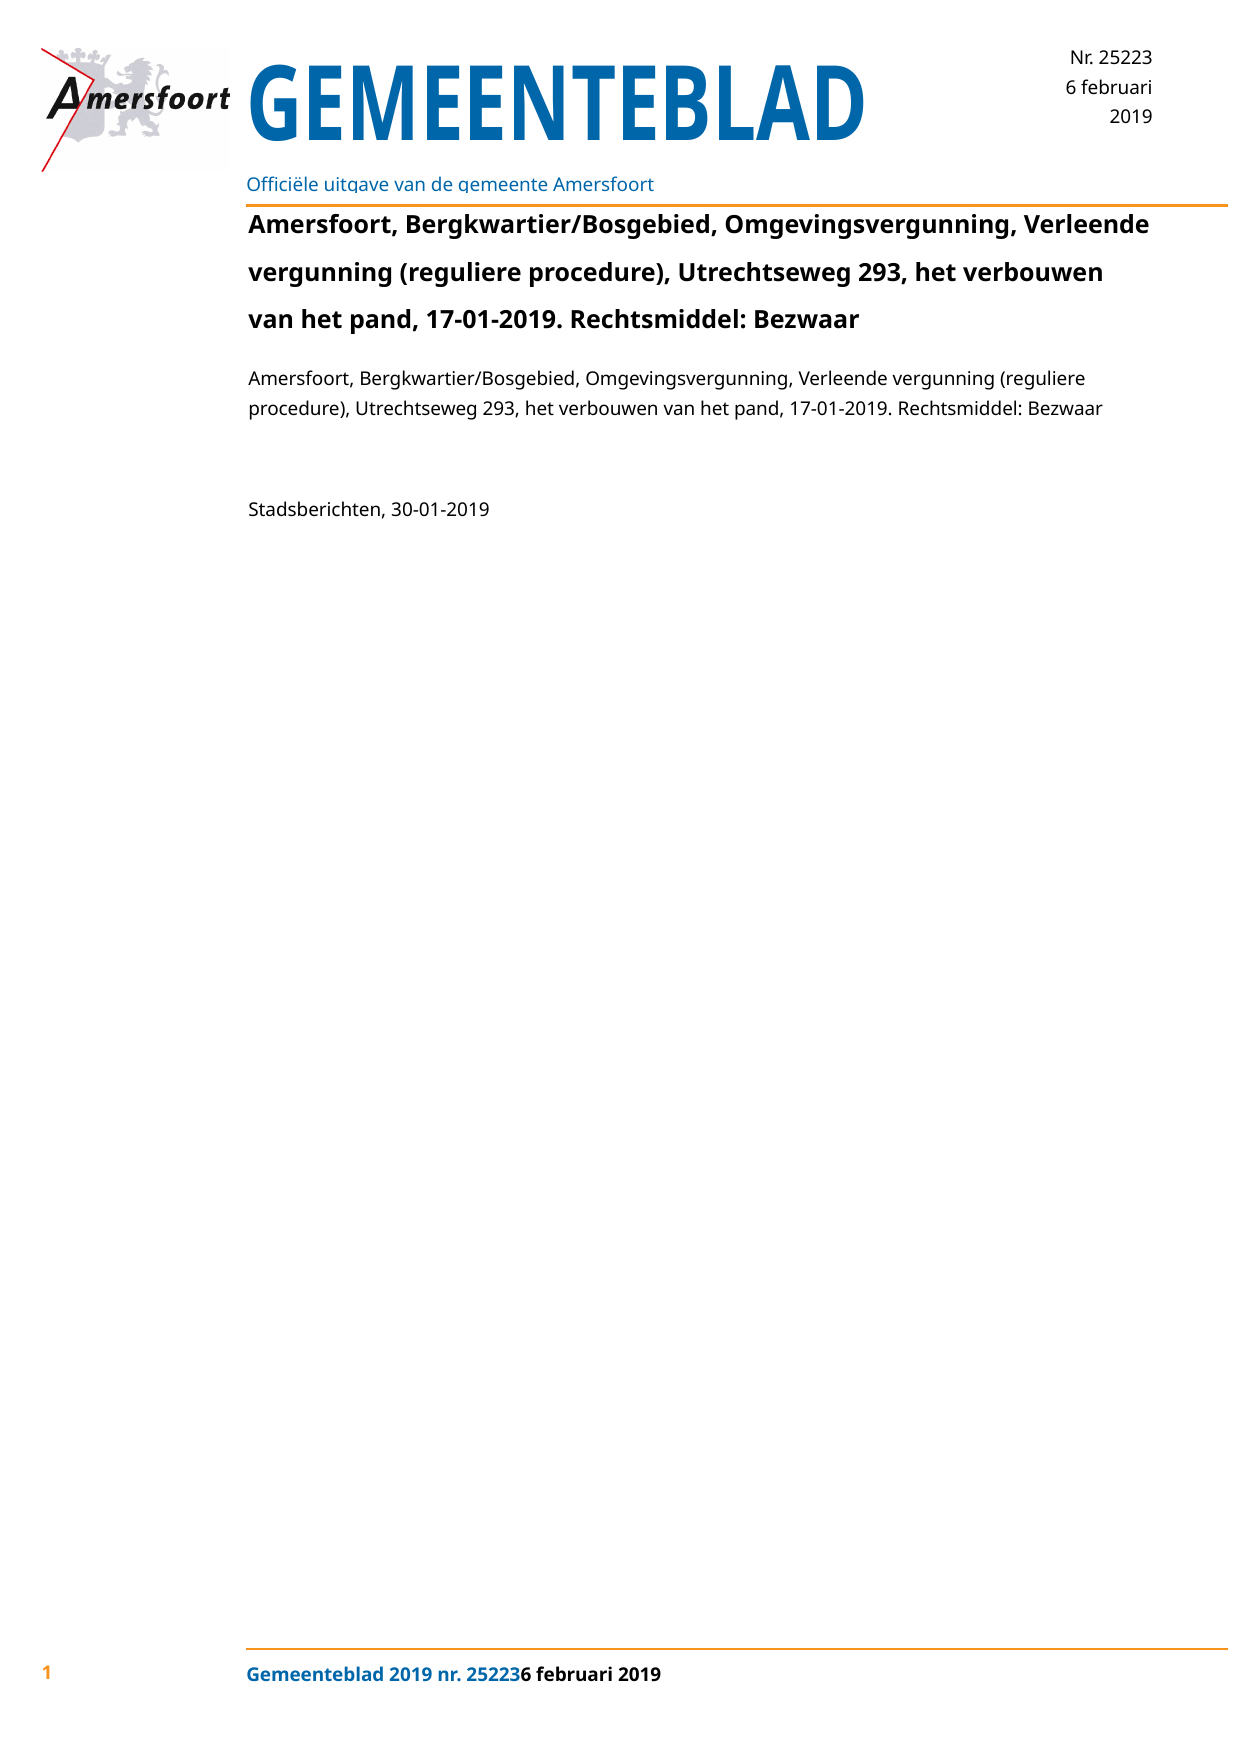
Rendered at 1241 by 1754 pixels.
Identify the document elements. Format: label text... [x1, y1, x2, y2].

text Amersfoort, Bergkwartier/Bosgebied, Omgevingsvergunning, Verleende vergunning (reguliere procedure), Utrechtseweg 293, het verbouwen van het pand, 17-01-2019. Rechtsmiddel: Bezwaar [248, 207, 1152, 336]
text Amersfoort, Bergkwartier/Bosgebied, Omgevingsvergunning, Verleende vergunning (reguliere procedure), Utrechtseweg 293, het verbouwen van het pand, 17-01-2019. Rechtsmiddel: Bezwaar [248, 366, 1152, 421]
picture [41, 47, 231, 172]
text Stadsberichten, 30-01-2019 [248, 496, 1152, 522]
